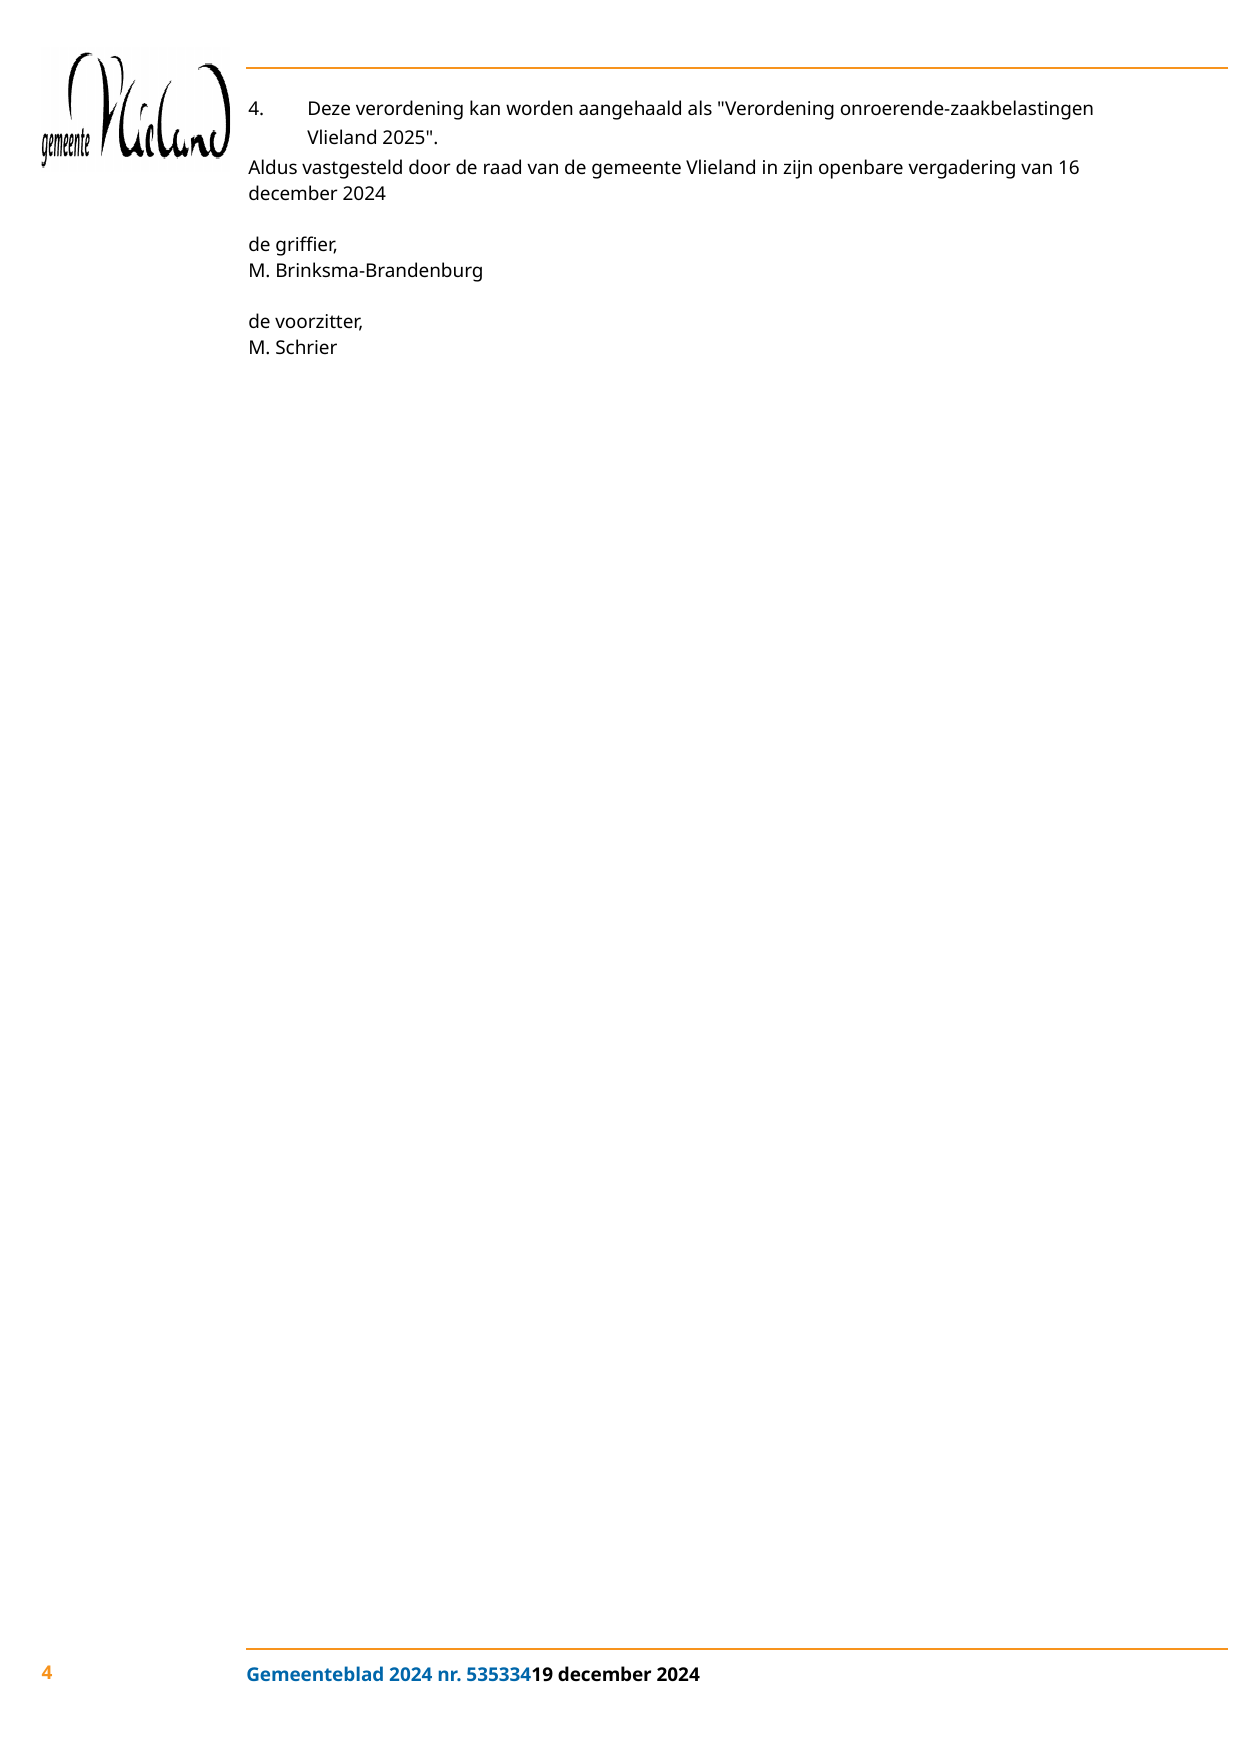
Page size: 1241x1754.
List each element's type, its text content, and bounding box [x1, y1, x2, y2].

text M. Schrier [248, 334, 1152, 360]
text M. Brinksma-Brandenburg [248, 257, 1152, 283]
text de griffier, [248, 231, 1152, 257]
text de voorzitter, [248, 308, 1152, 334]
list Deze verordening kan worden aangehaald als "Verordening onroerende-zaakbelastingen Vlieland 2025". [248, 95, 1152, 150]
picture [41, 47, 231, 172]
text Aldus vastgesteld door de raad van de gemeente Vlieland in zijn openbare vergadering van 16 december 2024 [248, 154, 1152, 205]
